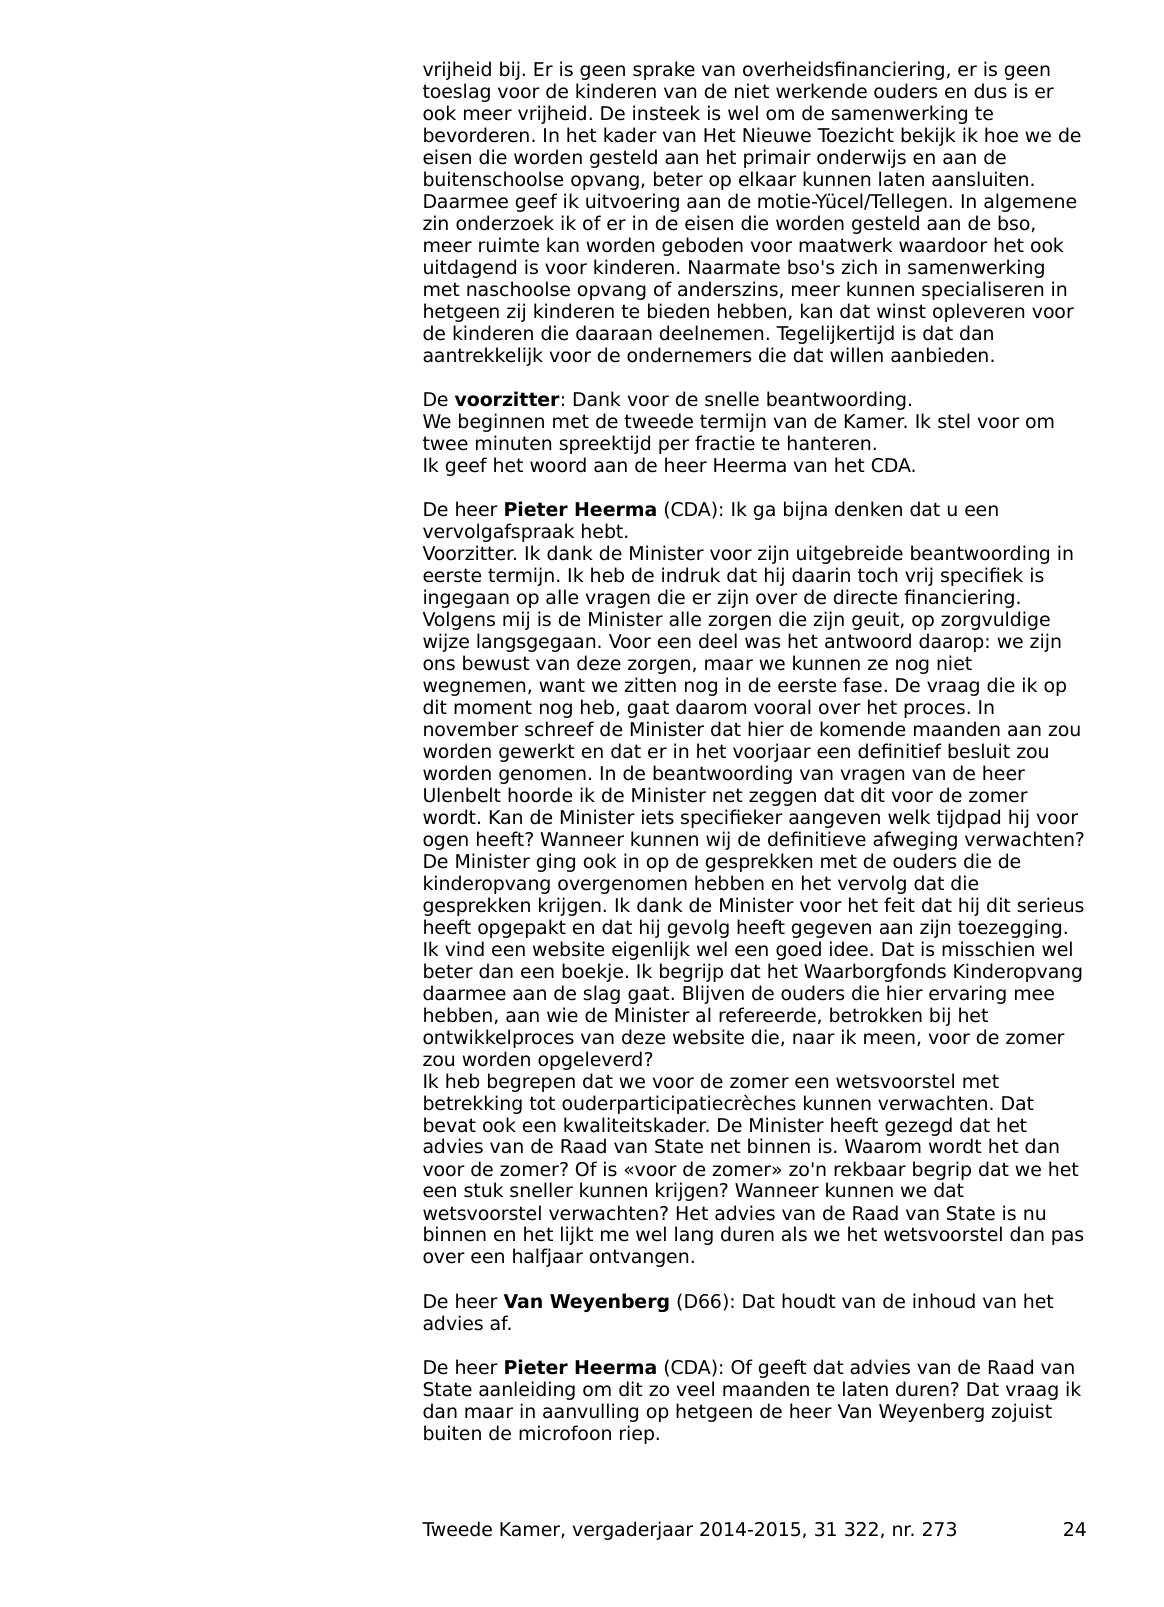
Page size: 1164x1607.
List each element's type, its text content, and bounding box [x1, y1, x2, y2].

text De heer Pieter Heerma (CDA): Of geeft dat advies van de Raad van State aanleiding om dit zo veel maanden te laten duren? Dat vraag ik dan maar in aanvulling op hetgeen de heer Van Weyenberg zojuist buiten de microfoon riep. [422, 1357, 1087, 1444]
text De heer Pieter Heerma (CDA): Ik ga bijna denken dat u een vervolgafspraak hebt. [422, 499, 1087, 543]
text Ik geef het woord aan de heer Heerma van het CDA. [422, 455, 1087, 477]
text De heer Van Weyenberg (D66): Dat houdt van de inhoud van het advies af. [422, 1291, 1087, 1334]
text De Minister ging ook in op de gesprekken met de ouders die de kinderopvang overgenomen hebben en het vervolg dat die gesprekken krijgen. Ik dank de Minister voor het feit dat hij dit serieus heeft opgepakt en dat hij gevolg heeft gegeven aan zijn toezegging. Ik vind een website eigenlijk wel een goed idee. Dat is misschien wel beter dan een boekje. Ik begrijp dat het Waarborgfonds Kinderopvang daarmee aan de slag gaat. Blijven de ouders die hier ervaring mee hebben, aan wie de Minister al refereerde, betrokken bij het ontwikkelproces van deze website die, naar ik meen, voor de zomer zou worden opgeleverd? [422, 851, 1087, 1071]
text vrijheid bij. Er is geen sprake van overheidsfinanciering, er is geen toeslag voor de kinderen van de niet werkende ouders en dus is er ook meer vrijheid. De insteek is wel om de samenwerking te bevorderen. In het kader van Het Nieuwe Toezicht bekijk ik hoe we de eisen die worden gesteld aan het primair onderwijs en aan de buitenschoolse opvang, beter op elkaar kunnen laten aansluiten. Daarmee geef ik uitvoering aan de motie-Yücel/Tellegen. In algemene zin onderzoek ik of er in de eisen die worden gesteld aan de bso, meer ruimte kan worden geboden voor maatwerk waardoor het ook uitdagend is voor kinderen. Naarmate bso's zich in samenwerking met naschoolse opvang of anderszins, meer kunnen specialiseren in hetgeen zij kinderen te bieden hebben, kan dat winst opleveren voor de kinderen die daaraan deelnemen. Tegelijkertijd is dat dan aantrekkelijk voor de ondernemers die dat willen aanbieden. [422, 59, 1087, 367]
text De voorzitter: Dank voor de snelle beantwoording. [422, 389, 1087, 411]
text We beginnen met de tweede termijn van de Kamer. Ik stel voor om twee minuten spreektijd per fractie te hanteren. [422, 411, 1087, 455]
text Voorzitter. Ik dank de Minister voor zijn uitgebreide beantwoording in eerste termijn. Ik heb de indruk dat hij daarin toch vrij specifiek is ingegaan op alle vragen die er zijn over de directe financiering. Volgens mij is de Minister alle zorgen die zijn geuit, op zorgvuldige wijze langsgegaan. Voor een deel was het antwoord daarop: we zijn ons bewust van deze zorgen, maar we kunnen ze nog niet wegnemen, want we zitten nog in de eerste fase. De vraag die ik op dit moment nog heb, gaat daarom vooral over het proces. In november schreef de Minister dat hier de komende maanden aan zou worden gewerkt en dat er in het voorjaar een definitief besluit zou worden genomen. In de beantwoording van vragen van de heer Ulenbelt hoorde ik de Minister net zeggen dat dit voor de zomer wordt. Kan de Minister iets specifieker aangeven welk tijdpad hij voor ogen heeft? Wanneer kunnen wij de definitieve afweging verwachten? [422, 543, 1087, 851]
text Ik heb begrepen dat we voor de zomer een wetsvoorstel met betrekking tot ouderparticipatiecrèches kunnen verwachten. Dat bevat ook een kwaliteitskader. De Minister heeft gezegd dat het advies van de Raad van State net binnen is. Waarom wordt het dan voor de zomer? Of is «voor de zomer» zo'n rekbaar begrip dat we het een stuk sneller kunnen krijgen? Wanneer kunnen we dat wetsvoorstel verwachten? Het advies van de Raad van State is nu binnen en het lijkt me wel lang duren als we het wetsvoorstel dan pas over een halfjaar ontvangen. [422, 1071, 1087, 1268]
